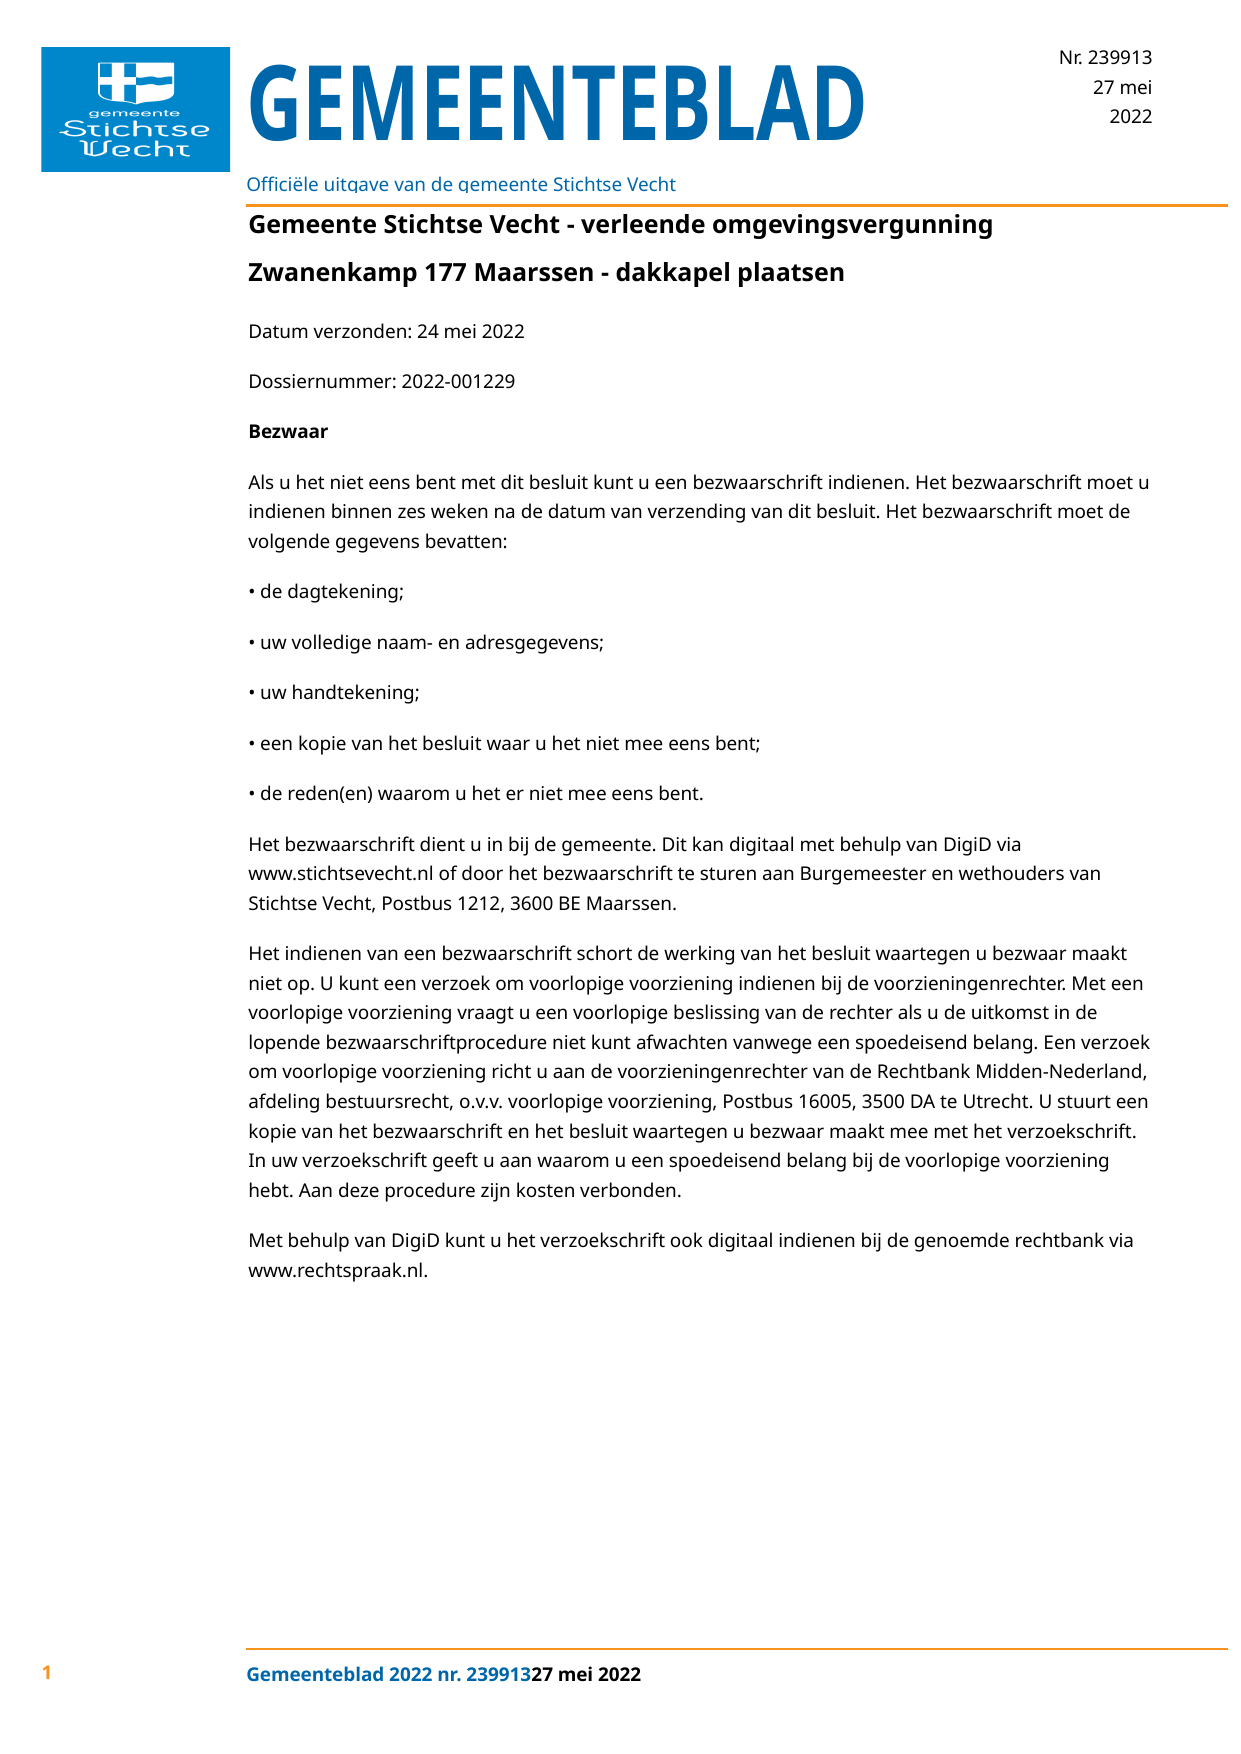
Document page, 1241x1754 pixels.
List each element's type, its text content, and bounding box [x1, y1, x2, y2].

text • uw handtekening; [248, 679, 1152, 705]
text • de dagtekening; [248, 579, 1152, 604]
text Met behulp van DigiD kunt u het verzoekschrift ook digitaal indienen bij de genoemde rechtbank via www.rechtspraak.nl. [248, 1227, 1152, 1283]
text • uw volledige naam- en adresgegevens; [248, 629, 1152, 655]
text Bezwaar [248, 419, 1152, 444]
text Gemeente Stichtse Vecht - verleende omgevingsvergunning Zwanenkamp 177 Maarssen - dakkapel plaatsen [248, 207, 1152, 288]
text Dossiernummer: 2022-001229 [248, 368, 1152, 394]
picture [99, 63, 135, 101]
text Het indienen van een bezwaarschrift schort de werking van het besluit waartegen u bezwaar maakt niet op. U kunt een verzoek om voorlopige voorziening indienen bij de voorzieningenrechter. Met een voorlopige voorziening vraagt u een voorlopige beslissing van de rechter als u de uitkomst in de lopende bezwaarschriftprocedure niet kunt afwachten vanwege een spoedeisend belang. Een verzoek om voorlopige voorziening richt u aan de voorzieningenrechter van de Rechtbank Midden-Nederland, afdeling bestuursrecht, o.v.v. voorlopige voorziening, Postbus 16005, 3500 DA te Utrecht. U stuurt een kopie van het bezwaarschrift en het besluit waartegen u bezwaar maakt mee met het verzoekschrift. In uw verzoekschrift geeft u aan waarom u een spoedeisend belang bij de voorlopige voorziening hebt. Aan deze procedure zijn kosten verbonden. [248, 940, 1152, 1203]
text • de reden(en) waarom u het er niet mee eens bent. [248, 780, 1152, 806]
text • een kopie van het besluit waar u het niet mee eens bent; [248, 730, 1152, 756]
text Het bezwaarschrift dient u in bij de gemeente. Dit kan digitaal met behulp van DigiD via www.stichtsevecht.nl of door het bezwaarschrift te sturen aan Burgemeester en wethouders van Stichtse Vecht, Postbus 1212, 3600 BE Maarssen. [248, 831, 1152, 916]
picture [137, 63, 174, 103]
text Datum verzonden: 24 mei 2022 [248, 318, 1152, 344]
text Als u het niet eens bent met dit besluit kunt u een bezwaarschrift indienen. Het bezwaarschrift moet u indienen binnen zes weken na de datum van verzending van dit besluit. Het bezwaarschrift moet de volgende gegevens bevatten: [248, 469, 1152, 554]
